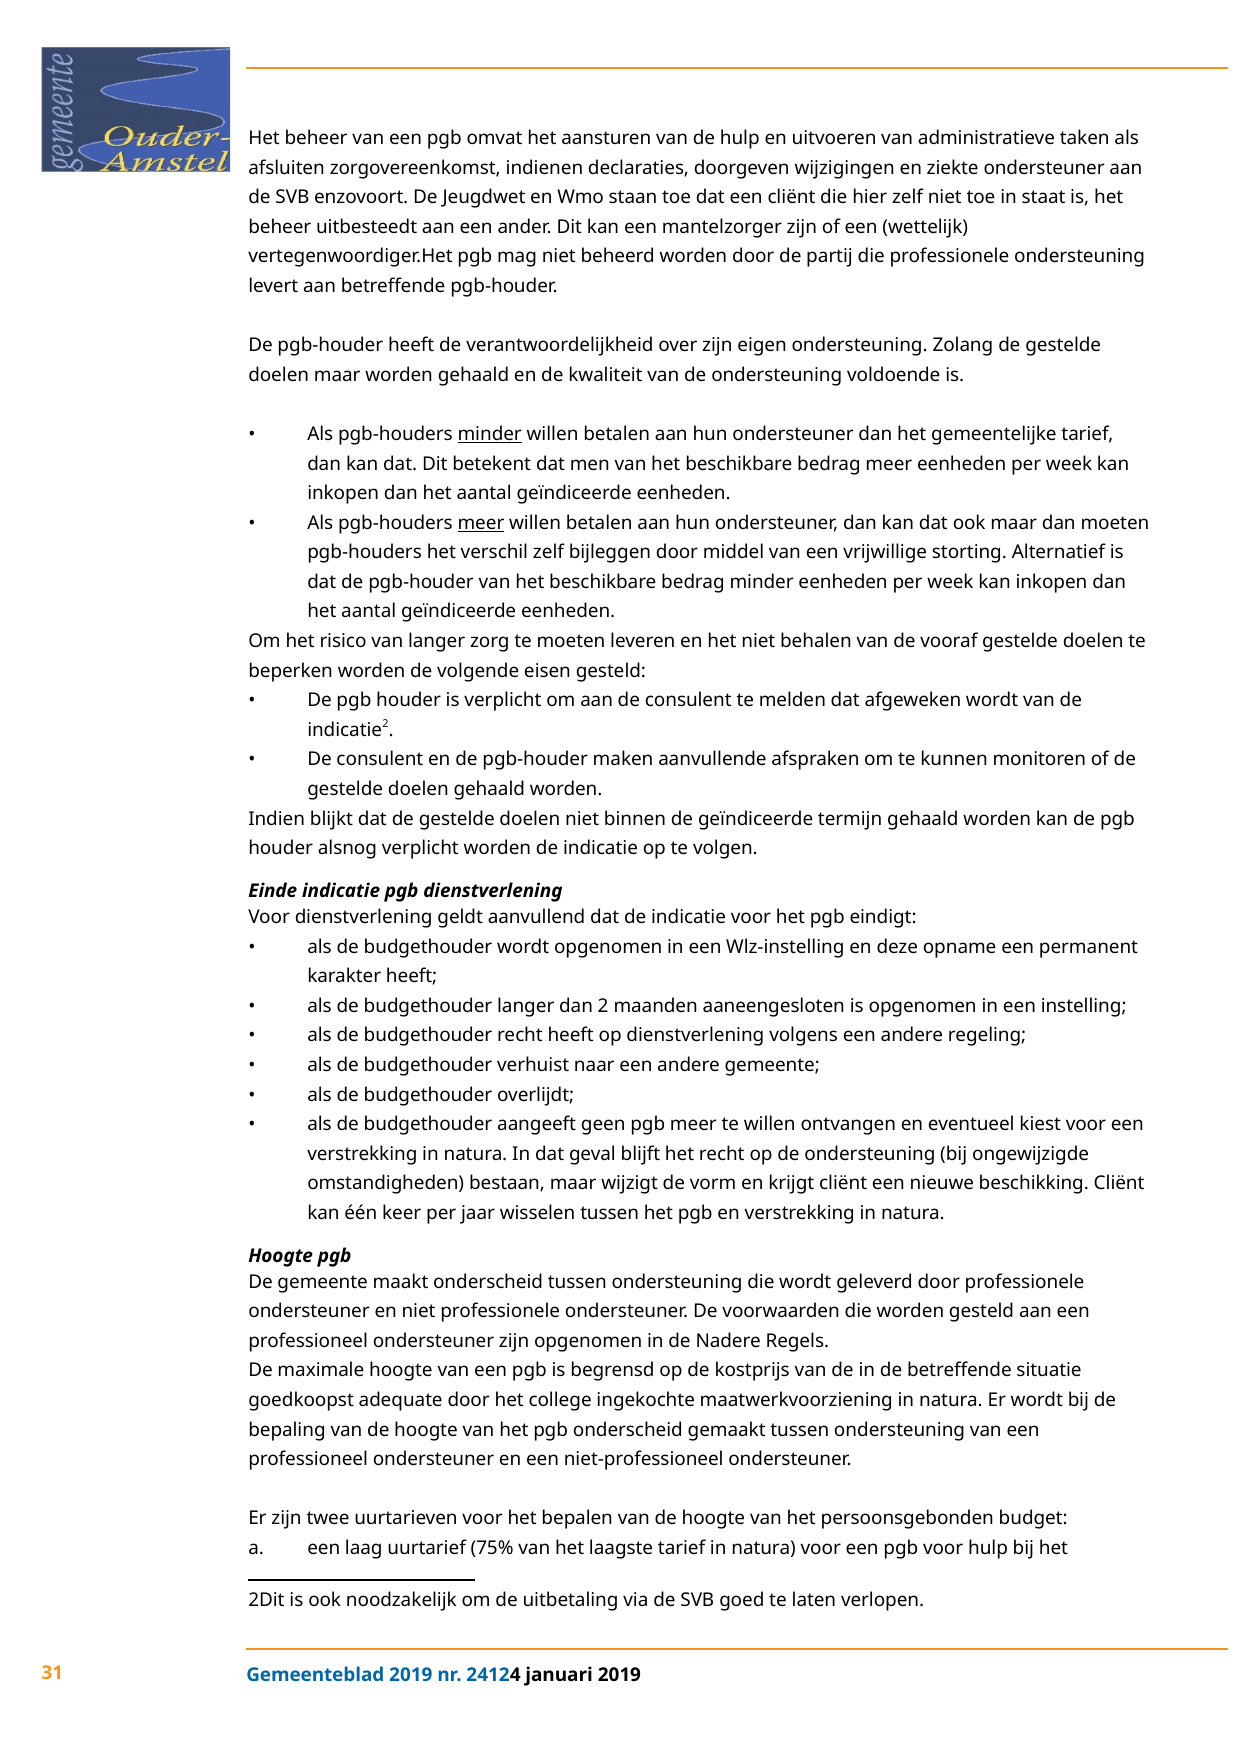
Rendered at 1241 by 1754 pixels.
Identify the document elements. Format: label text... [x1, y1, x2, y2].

list De consulent en de pgb-houder maken aanvullende afspraken om te kunnen monitoren of de gestelde doelen gehaald worden. [248, 746, 1152, 801]
text De pgb-houder heeft de verantwoordelijkheid over zijn eigen ondersteuning. Zolang de gestelde doelen maar worden gehaald en de kwaliteit van de ondersteuning voldoende is. [248, 331, 1152, 387]
list als de budgethouder recht heeft op dienstverlening volgens een andere regeling; [248, 1022, 1152, 1047]
list als de budgethouder aangeeft geen pgb meer te willen ontvangen en eventueel kiest voor een verstrekking in natura. In dat geval blijft het recht op de ondersteuning (bij ongewijzigde omstandigheden) bestaan, maar wijzigt de vorm en krijgt cliënt een nieuwe beschikking. Cliënt kan één keer per jaar wisselen tussen het pgb en verstrekking in natura. [248, 1110, 1152, 1225]
list als de budgethouder langer dan 2 maanden aaneengesloten is opgenomen in een instelling; [248, 992, 1152, 1018]
list Dit is ook noodzakelijk om de uitbetaling via de SVB goed te laten verlopen. [248, 1586, 1152, 1612]
text Einde indicatie pgb dienstverlening [248, 877, 1152, 903]
list een laag uurtarief (75% van het laagste tarief in natura) voor een pgb voor hulp bij het [248, 1534, 1152, 1560]
text De maximale hoogte van een pgb is begrensd op de kostprijs van de in de betreffende situatie goedkoopst adequate door het college ingekochte maatwerkvoorziening in natura. Er wordt bij de bepaling van de hoogte van het pgb onderscheid gemaakt tussen ondersteuning van een professioneel ondersteuner en een niet-professioneel ondersteuner. [248, 1357, 1152, 1471]
list Als pgb-houders minder willen betalen aan hun ondersteuner dan het gemeentelijke tarief, dan kan dat. Dit betekent dat men van het beschikbare bedrag meer eenheden per week kan inkopen dan het aantal geïndiceerde eenheden. [248, 420, 1152, 505]
text Voor dienstverlening geldt aanvullend dat de indicatie voor het pgb eindigt: [248, 903, 1152, 929]
text Er zijn twee uurtarieven voor het bepalen van de hoogte van het persoonsgebonden budget: [248, 1504, 1152, 1530]
list als de budgethouder overlijdt; [248, 1081, 1152, 1106]
text Om het risico van langer zorg te moeten leveren en het niet behalen van de vooraf gestelde doelen te beperken worden de volgende eisen gesteld: [248, 627, 1152, 683]
list als de budgethouder wordt opgenomen in een Wlz-instelling en deze opname een permanent karakter heeft; [248, 933, 1152, 988]
list Als pgb-houders meer willen betalen aan hun ondersteuner, dan kan dat ook maar dan moeten pgb-houders het verschil zelf bijleggen door middel van een vrijwillige storting. Alternatief is dat de pgb-houder van het beschikbare bedrag minder eenheden per week kan inkopen dan het aantal geïndiceerde eenheden. [248, 509, 1152, 623]
picture [41, 47, 231, 172]
text Het beheer van een pgb omvat het aansturen van de hulp en uitvoeren van administratieve taken als afsluiten zorgovereenkomst, indienen declaraties, doorgeven wijzigingen en ziekte ondersteuner aan de SVB enzovoort. De Jeugdwet en Wmo staan toe dat een cliënt die hier zelf niet toe in staat is, het beheer uitbesteedt aan een ander. Dit kan een mantelzorger zijn of een (wettelijk) vertegenwoordiger.Het pgb mag niet beheerd worden door de partij die professionele ondersteuning levert aan betreffende pgb-houder. [248, 124, 1152, 298]
text Indien blijkt dat de gestelde doelen niet binnen de geïndiceerde termijn gehaald worden kan de pgb houder alsnog verplicht worden de indicatie op te volgen. [248, 805, 1152, 860]
text Hoogte pgb [248, 1242, 1152, 1268]
list De pgb houder is verplicht om aan de consulent te melden dat afgeweken wordt van de indicatie. [248, 686, 1152, 742]
text De gemeente maakt onderscheid tussen ondersteuning die wordt geleverd door professionele ondersteuner en niet professionele ondersteuner. De voorwaarden die worden gesteld aan een professioneel ondersteuner zijn opgenomen in de Nadere Regels. [248, 1268, 1152, 1353]
list als de budgethouder verhuist naar een andere gemeente; [248, 1051, 1152, 1077]
